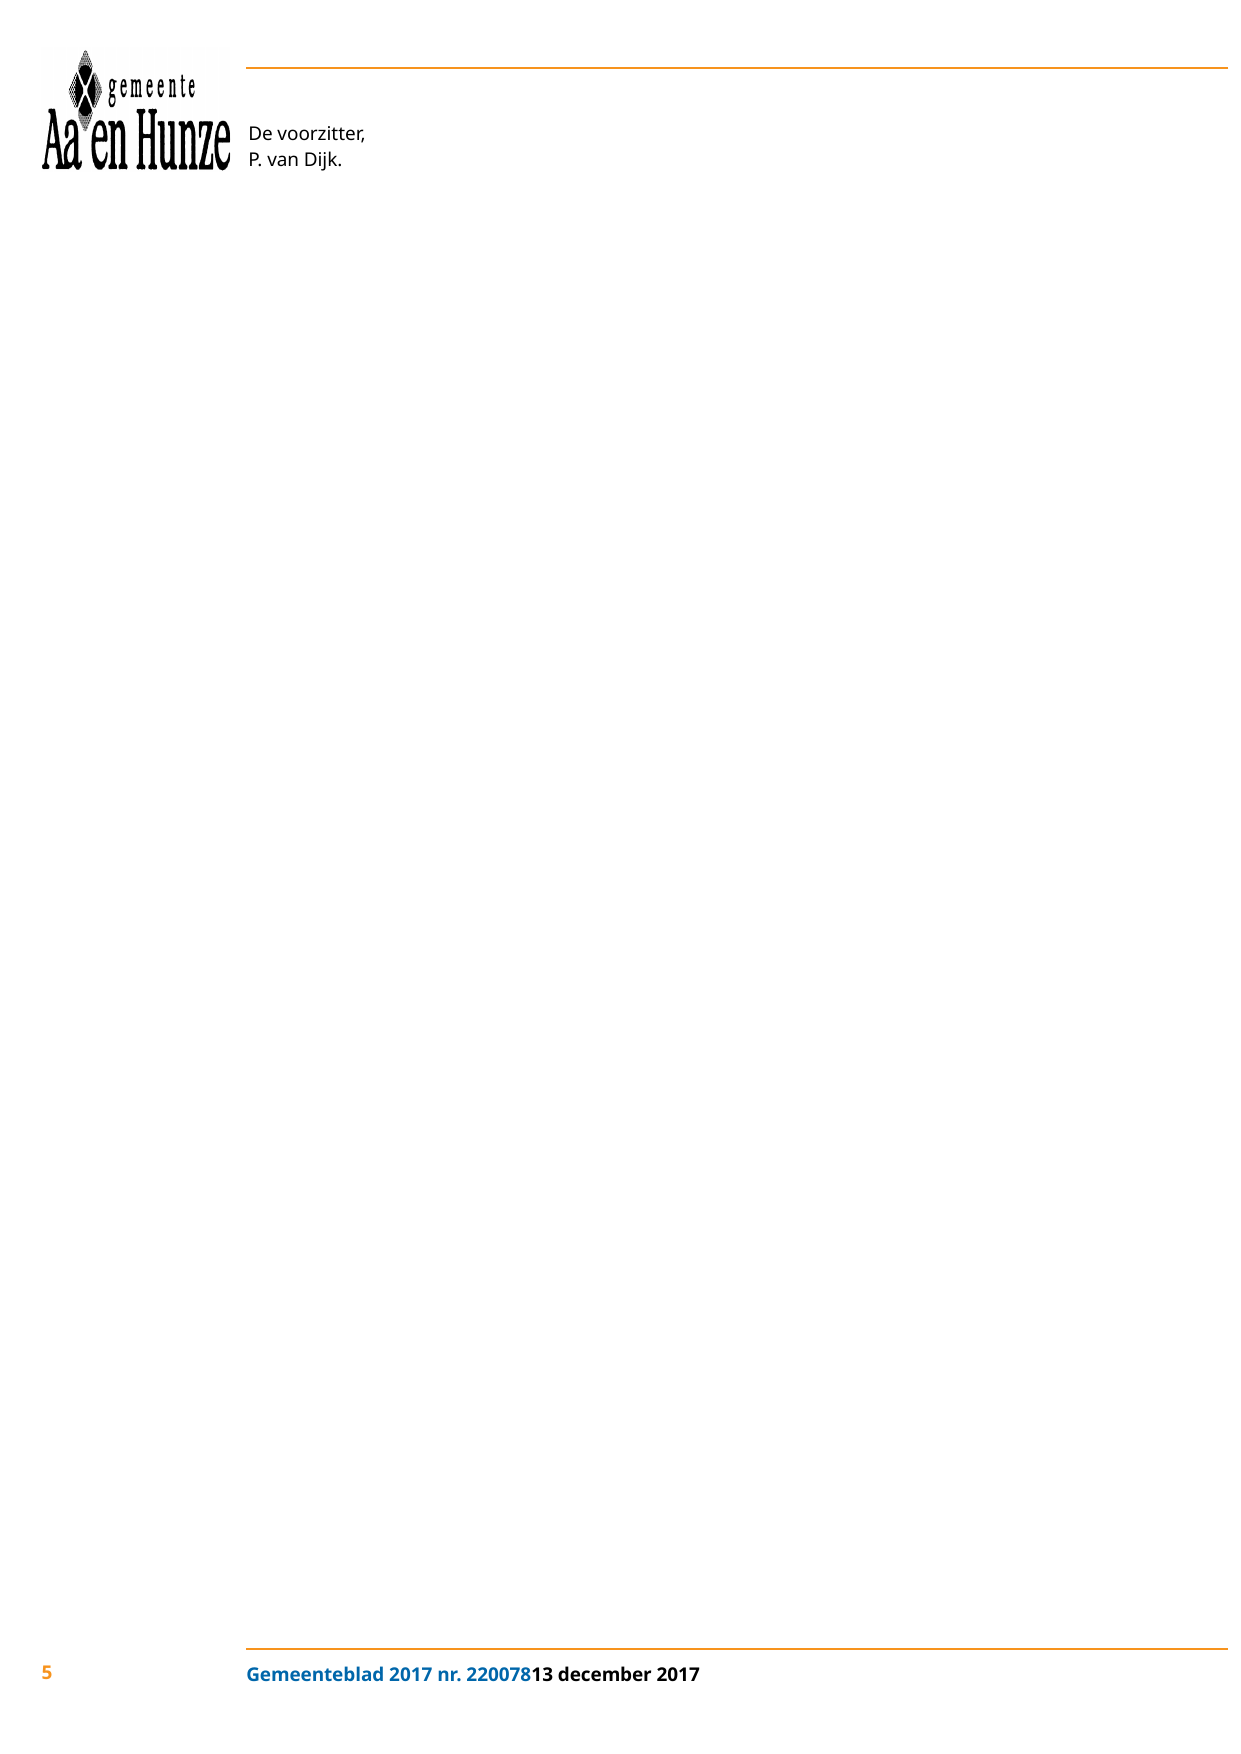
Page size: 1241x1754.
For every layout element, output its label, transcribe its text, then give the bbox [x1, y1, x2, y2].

picture [41, 47, 231, 172]
text De voorzitter, [248, 121, 1152, 146]
text P. van Dijk. [248, 146, 1152, 172]
